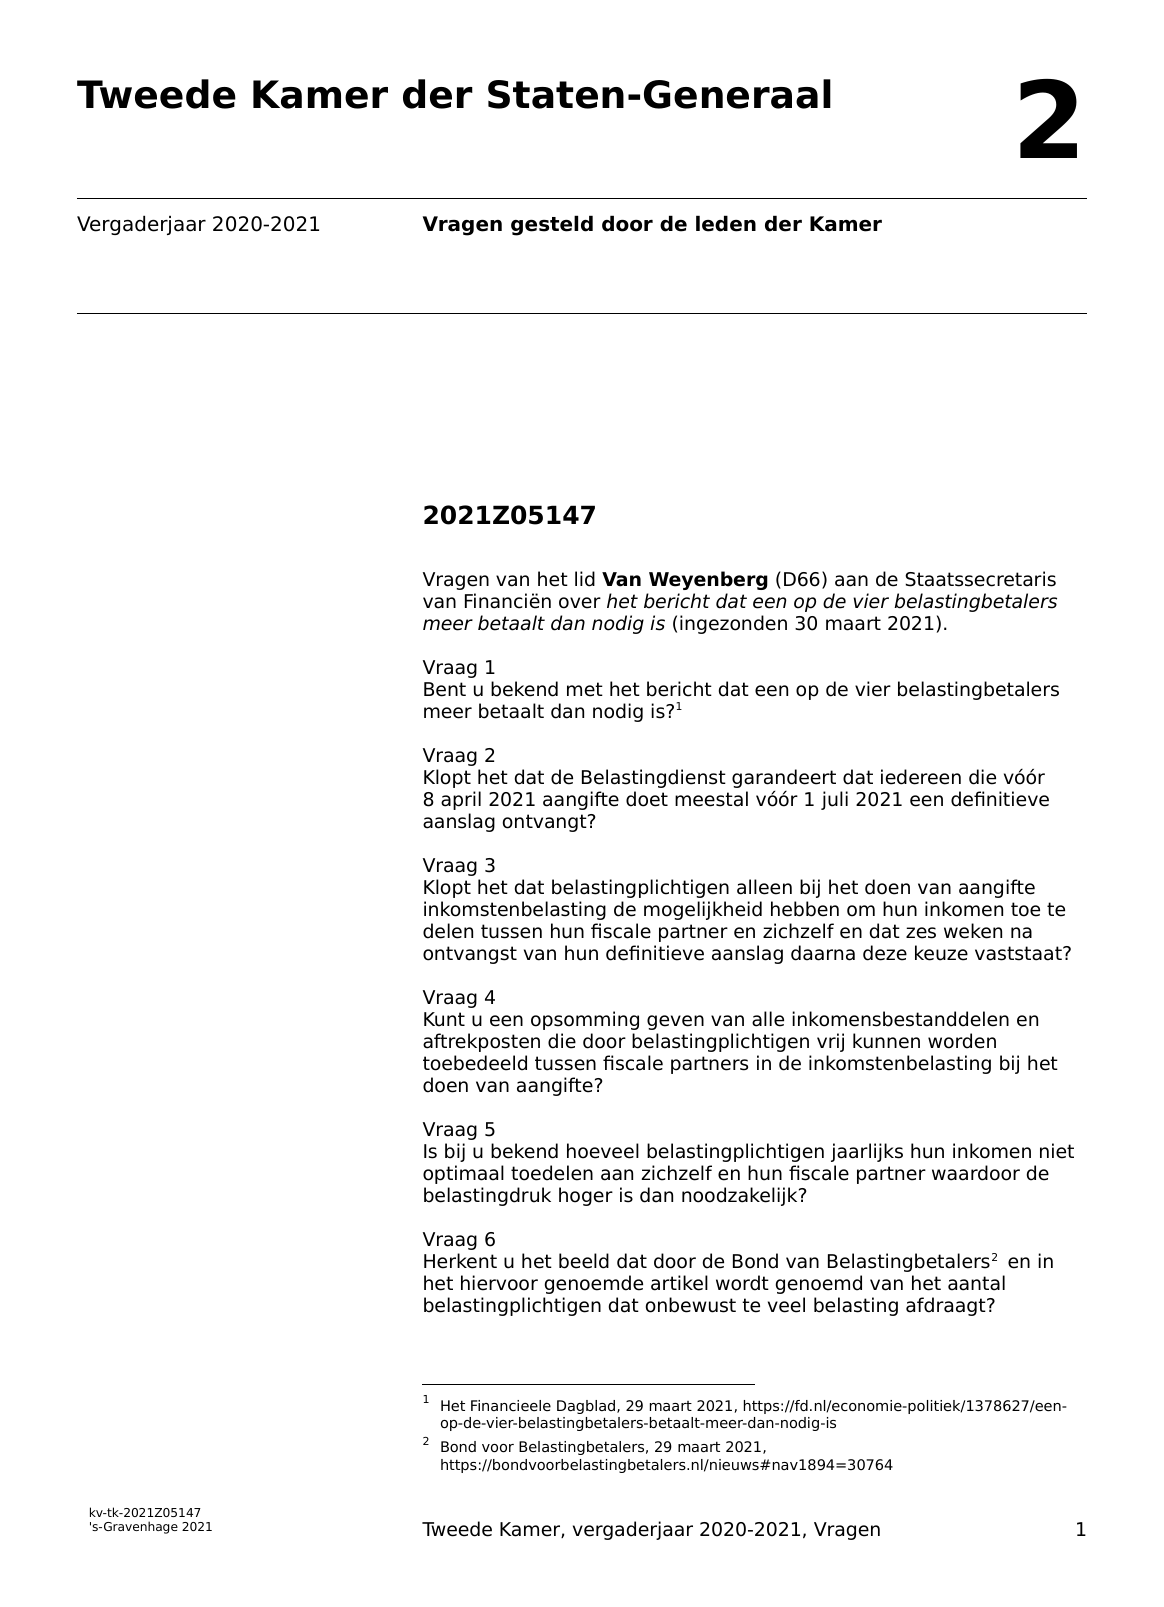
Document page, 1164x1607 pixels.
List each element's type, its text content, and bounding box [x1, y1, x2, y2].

table_header Tweede Kamer der Staten-Generaal [77, 59, 886, 198]
text Vraag 1 [422, 657, 1087, 679]
text Herkent u het beeld dat door de Bond van Belastingbetalers en in het hiervoor genoemde artikel wordt genoemd van het aantal belastingplichtigen dat onbewust te veel belasting afdraagt? [422, 1251, 1087, 1317]
text 2021Z05147 [422, 501, 1087, 531]
text Vraag 2 [422, 745, 1087, 767]
text 's-Gravenhage 2021 [88, 1520, 323, 1534]
table_cell Vragen gesteld door de leden der Kamer [422, 199, 1087, 313]
text Bond voor Belastingbetalers, 29 maart 2021, https://bondvoorbelastingbetalers.nl/nieuws#nav1894=30764 [422, 1435, 1087, 1474]
text Vraag 6 [422, 1229, 1087, 1251]
table_header 2 [886, 59, 1087, 198]
text Vraag 5 [422, 1119, 1087, 1141]
text Is bij u bekend hoeveel belastingplichtigen jaarlijks hun inkomen niet optimaal toedelen aan zichzelf en hun fiscale partner waardoor de belastingdruk hoger is dan noodzakelijk? [422, 1141, 1087, 1207]
table_cell Vergaderjaar 2020-2021 [77, 199, 422, 313]
text Bent u bekend met het bericht dat een op de vier belastingbetalers meer betaalt dan nodig is? [422, 679, 1087, 723]
text Het Financieele Dagblad, 29 maart 2021, https://fd.nl/economie-politiek/1378627/een-op-de-vier-belastingbetalers-betaalt-meer-dan-nodig-is [422, 1393, 1087, 1432]
text Vraag 3 [422, 855, 1087, 877]
text Vragen van het lid Van Weyenberg (D66) aan de Staatssecretaris van Financiën over het bericht dat een op de vier belastingbetalers meer betaalt dan nodig is (ingezonden 30 maart 2021). [422, 569, 1087, 635]
text Klopt het dat de Belastingdienst garandeert dat iedereen die vóór 8 april 2021 aangifte doet meestal vóór 1 juli 2021 een definitieve aanslag ontvangt? [422, 767, 1087, 833]
text Klopt het dat belastingplichtigen alleen bij het doen van aangifte inkomstenbelasting de mogelijkheid hebben om hun inkomen toe te delen tussen hun fiscale partner en zichzelf en dat zes weken na ontvangst van hun definitieve aanslag daarna deze keuze vaststaat? [422, 877, 1087, 965]
text kv-tk-2021Z05147 [88, 1506, 323, 1520]
text Vraag 4 [422, 987, 1087, 1009]
text Kunt u een opsomming geven van alle inkomensbestanddelen en aftrekposten die door belastingplichtigen vrij kunnen worden toebedeeld tussen fiscale partners in de inkomstenbelasting bij het doen van aangifte? [422, 1009, 1087, 1097]
